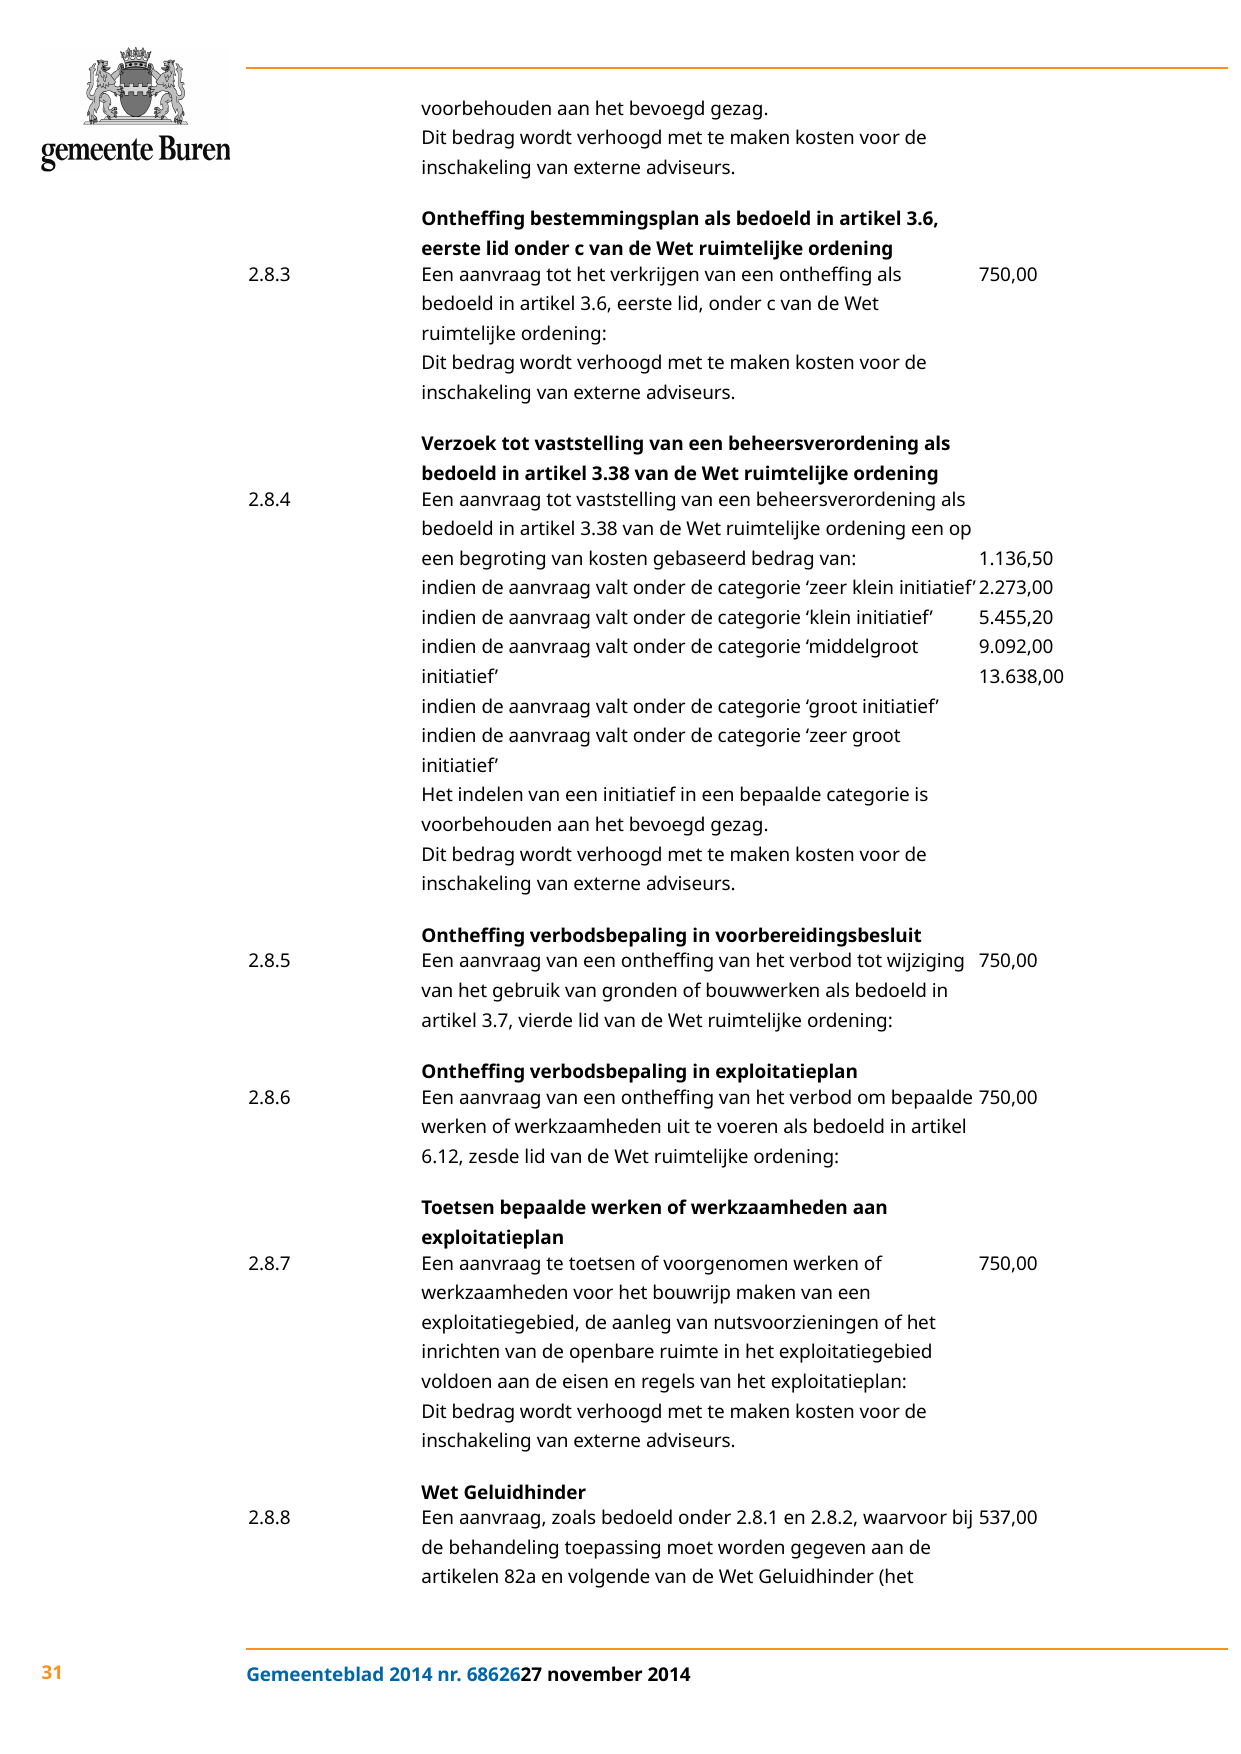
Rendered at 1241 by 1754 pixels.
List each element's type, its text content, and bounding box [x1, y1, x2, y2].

table_cell 2.8.3 [248, 261, 421, 405]
table_cell 750,00 [979, 1084, 1152, 1169]
table_cell [421, 896, 978, 922]
table_cell Een aanvraag van een ontheffing van het verbod om bepaalde werken of werkzaamheden uit te voeren als bedoeld in artikel 6.12, zesde lid van de Wet ruimtelijke ordening: [421, 1084, 978, 1169]
table_cell Een aanvraag tot vaststelling van een beheersverordening als bedoeld in artikel 3.38 van de Wet ruimtelijke ordening een op een begroting van kosten gebaseerd bedrag van: indien de aanvraag valt onder de categorie ‘zeer klein initiatief’ indien de aanvraag valt onder de categorie ‘klein initiatief’ indien de aanvraag valt onder de categorie ‘middelgroot initiatief’ indien de aanvraag valt onder de categorie ‘groot initiatief’ indien de aanvraag valt onder de categorie ‘zeer groot initiatief’ Het indelen van een initiatief in een bepaalde categorie is voorbehouden aan het bevoegd gezag. Dit bedrag wordt verhoogd met te maken kosten voor de inschakeling van externe adviseurs. [421, 486, 978, 896]
table_cell Ontheffing verbodsbepaling in exploitatieplan [421, 1058, 978, 1084]
table_cell Ontheffing bestemmingsplan als bedoeld in artikel 3.6, eerste lid onder c van de Wet ruimtelijke ordening [421, 205, 978, 261]
table_cell [421, 405, 978, 431]
table_cell [421, 1169, 978, 1194]
table_cell [979, 1479, 1152, 1504]
table_cell [979, 1169, 1152, 1194]
table_cell [979, 95, 1152, 180]
table_cell [248, 431, 421, 486]
table_cell Toetsen bepaalde werken of werkzaamheden aan exploitatieplan [421, 1195, 978, 1250]
table_cell Wet Geluidhinder [421, 1479, 978, 1504]
table_cell [248, 1453, 421, 1479]
table_cell [248, 1169, 421, 1194]
table_cell [248, 1058, 421, 1084]
table_cell [421, 180, 978, 205]
table_cell voorbehouden aan het bevoegd gezag. Dit bedrag wordt verhoogd met te maken kosten voor de inschakeling van externe adviseurs. [421, 95, 978, 180]
table_cell [979, 896, 1152, 922]
table_cell [421, 1033, 978, 1058]
table_cell 750,00 [979, 948, 1152, 1032]
table_cell Een aanvraag tot het verkrijgen van een ontheffing als bedoeld in artikel 3.6, eerste lid, onder c van de Wet ruimtelijke ordening: Dit bedrag wordt verhoogd met te maken kosten voor de inschakeling van externe adviseurs. [421, 261, 978, 405]
table_cell 2.8.8 [248, 1505, 421, 1589]
table_cell [979, 205, 1152, 261]
table_cell [248, 180, 421, 205]
table_cell Verzoek tot vaststelling van een beheersverordening als bedoeld in artikel 3.38 van de Wet ruimtelijke ordening [421, 431, 978, 486]
table_cell Een aanvraag, zoals bedoeld onder 2.8.1 en 2.8.2, waarvoor bij de behandeling toepassing moet worden gegeven aan de artikelen 82a en volgende van de Wet Geluidhinder (het [421, 1505, 978, 1589]
picture [41, 47, 231, 172]
table_cell [248, 1195, 421, 1250]
table_cell [248, 896, 421, 922]
table_cell [248, 95, 421, 180]
table_cell Ontheffing verbodsbepaling in voorbereidingsbesluit [421, 922, 978, 948]
table_cell [248, 205, 421, 261]
table_cell Een aanvraag te toetsen of voorgenomen werken of werkzaamheden voor het bouwrijp maken van een exploitatiegebied, de aanleg van nutsvoorzieningen of het inrichten van de openbare ruimte in het exploitatiegebied voldoen aan de eisen en regels van het exploitatieplan: Dit bedrag wordt verhoogd met te maken kosten voor de inschakeling van externe adviseurs. [421, 1250, 978, 1453]
table_cell 537,00 [979, 1505, 1152, 1589]
table_cell [979, 1195, 1152, 1250]
table_cell 750,00 [979, 261, 1152, 405]
table_cell [979, 1033, 1152, 1058]
table_cell 1.136,50 2.273,00 5.455,20 9.092,00 13.638,00 [979, 486, 1152, 896]
table_cell [979, 180, 1152, 205]
table_cell 2.8.5 [248, 948, 421, 1032]
table_cell Een aanvraag van een ontheffing van het verbod tot wijziging van het gebruik van gronden of bouwwerken als bedoeld in artikel 3.7, vierde lid van de Wet ruimtelijke ordening: [421, 948, 978, 1032]
table_cell 2.8.4 [248, 486, 421, 896]
table_cell 2.8.7 [248, 1250, 421, 1453]
table_cell 2.8.6 [248, 1084, 421, 1169]
table_cell [248, 922, 421, 948]
table_cell 750,00 [979, 1250, 1152, 1453]
table_cell [979, 922, 1152, 948]
table_cell [979, 1058, 1152, 1084]
table_cell [979, 1453, 1152, 1479]
table_cell [979, 431, 1152, 486]
table_cell [248, 1479, 421, 1504]
table_cell [979, 405, 1152, 431]
table_cell [248, 405, 421, 431]
table_cell [248, 1033, 421, 1058]
table_cell [421, 1453, 978, 1479]
